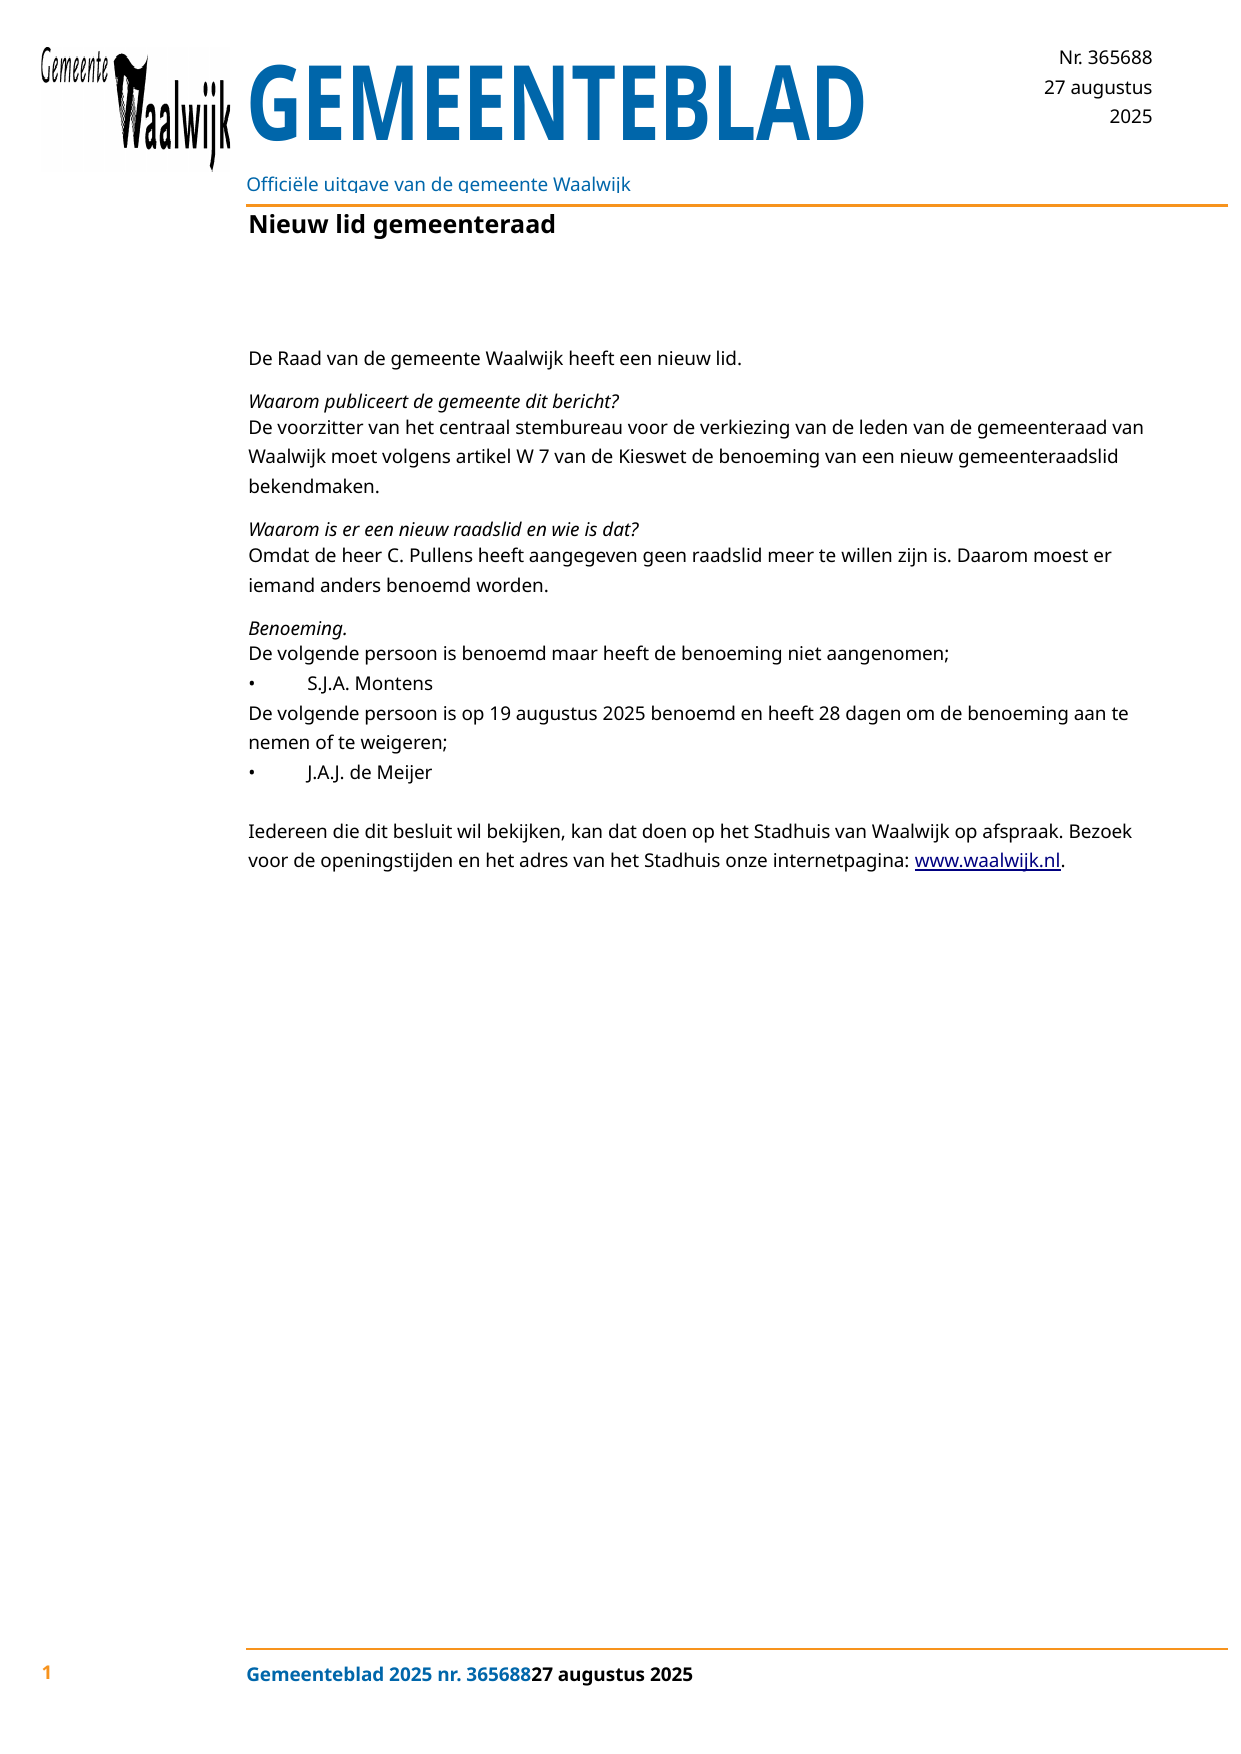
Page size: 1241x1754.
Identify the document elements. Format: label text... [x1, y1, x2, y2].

text De Raad van de gemeente Waalwijk heeft een nieuw lid. [248, 345, 1152, 371]
text De voorzitter van het centraal stembureau voor de verkiezing van de leden van de gemeenteraad van Waalwijk moet volgens artikel W 7 van de Kieswet de benoeming van een nieuw gemeenteraadslid bekendmaken. [248, 414, 1152, 499]
picture [41, 47, 231, 172]
list S.J.A. Montens [248, 670, 1152, 696]
text De volgende persoon is op 19 augustus 2025 benoemd en heeft 28 dagen om de benoeming aan te nemen of te weigeren; [248, 700, 1152, 755]
text De volgende persoon is benoemd maar heeft de benoeming niet aangenomen; [248, 641, 1152, 666]
text Omdat de heer C. Pullens heeft aangegeven geen raadslid meer te willen zijn is. Daarom moest er iemand anders benoemd worden. [248, 542, 1152, 597]
text Waarom is er een nieuw raadslid en wie is dat? [248, 516, 1152, 542]
text Waarom publiceert de gemeente dit bericht? [248, 388, 1152, 414]
list J.A.J. de Meijer [248, 759, 1152, 785]
text Nieuw lid gemeenteraad [248, 207, 1152, 241]
text Benoeming. [248, 615, 1152, 641]
text Iedereen die dit besluit wil bekijken, kan dat doen op het Stadhuis van Waalwijk op afspraak. Bezoek voor de openingstijden en het adres van het Stadhuis onze internetpagina: www.waalwijk.nl. [248, 818, 1152, 873]
